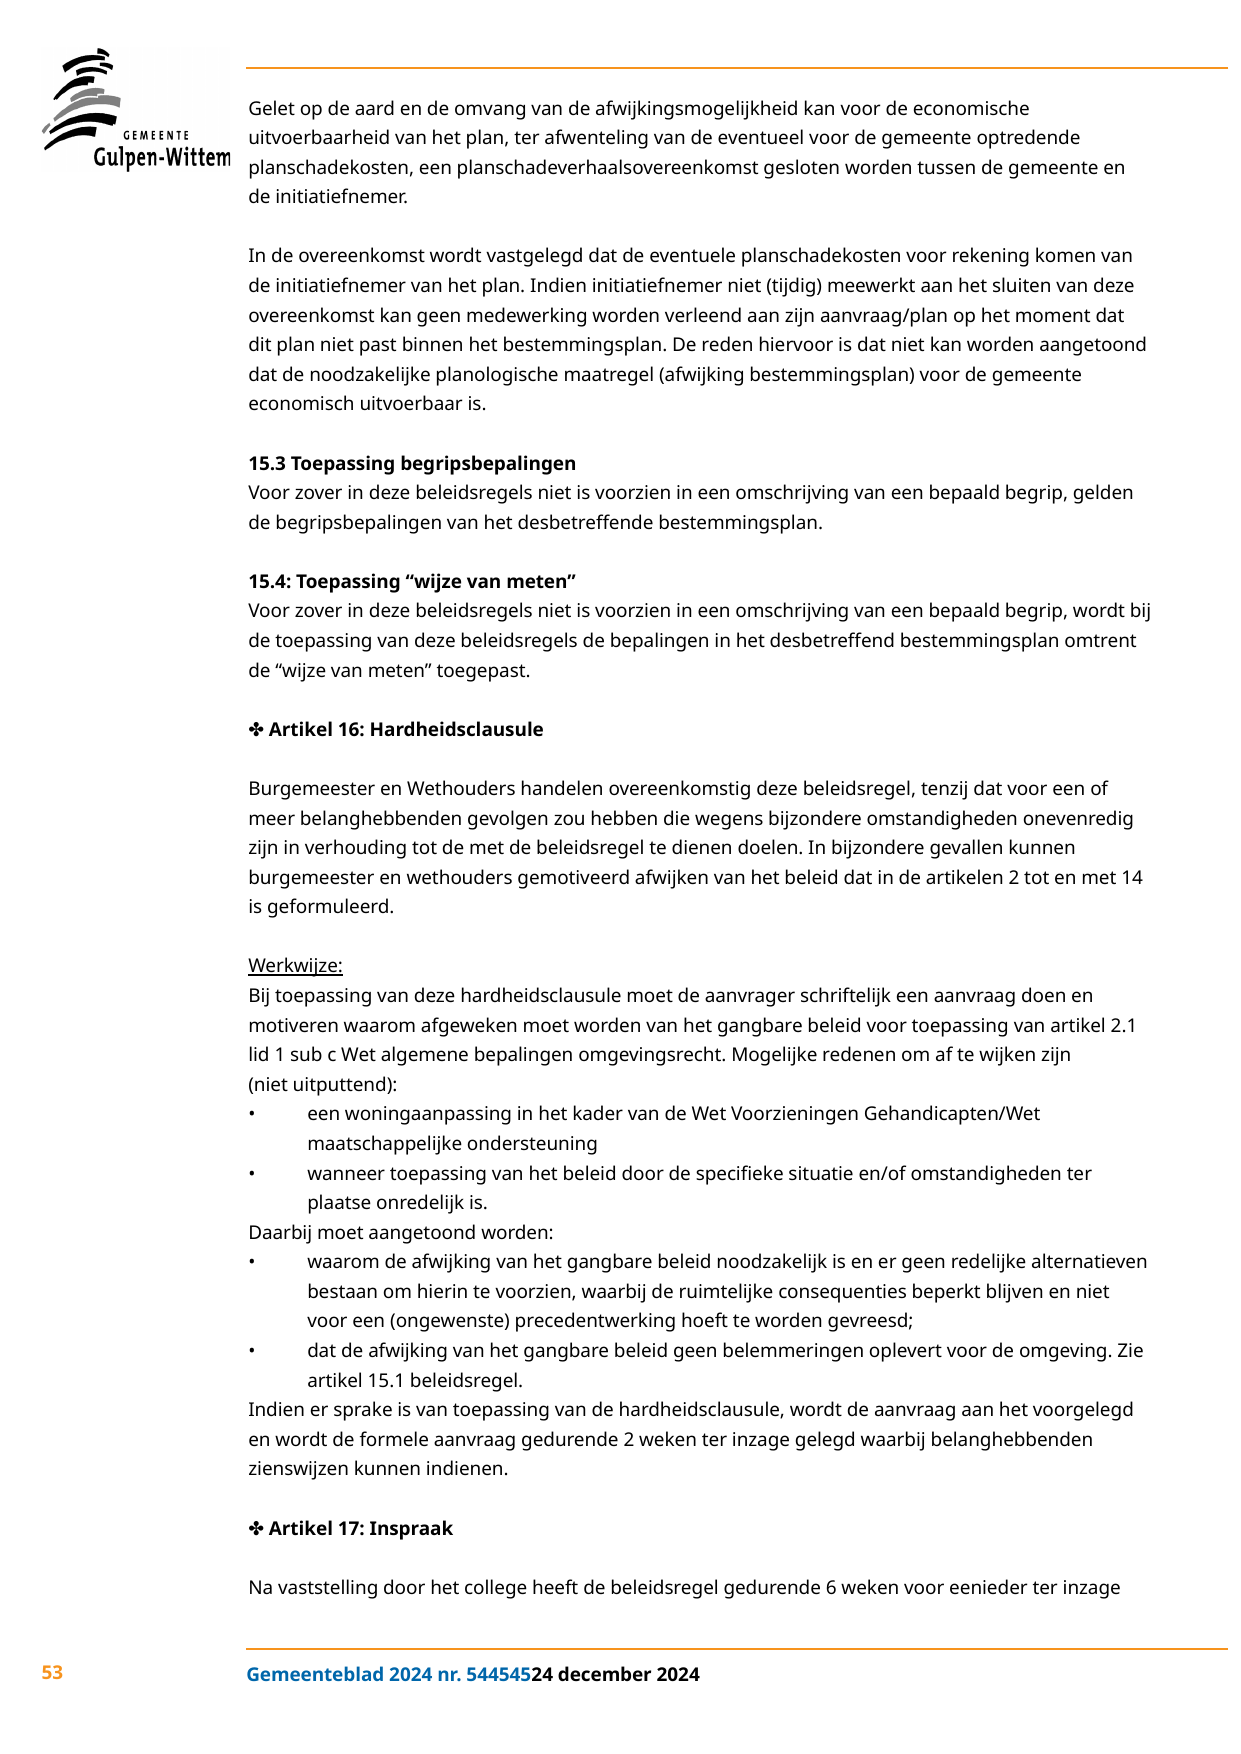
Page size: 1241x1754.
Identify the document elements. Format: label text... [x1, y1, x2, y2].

text Na vaststelling door het college heeft de beleidsregel gedurende 6 weken voor eenieder ter inzage [248, 1574, 1152, 1600]
list waarom de afwijking van het gangbare beleid noodzakelijk is en er geen redelijke alternatieven bestaan om hierin te voorzien, waarbij de ruimtelijke consequenties beperkt blijven en niet voor een (ongewenste) precedentwerking hoeft te worden gevreesd; [248, 1248, 1152, 1333]
text ✤ Artikel 17: Inspraak [248, 1515, 1152, 1541]
text (niet uitputtend): [248, 1071, 1152, 1097]
list wanneer toepassing van het beleid door de specifieke situatie en/of omstandigheden ter plaatse onredelijk is. [248, 1160, 1152, 1215]
text Indien er sprake is van toepassing van de hardheidsclausule, wordt de aanvraag aan het voorgelegd en wordt de formele aanvraag gedurende 2 weken ter inzage gelegd waarbij belanghebbenden zienswijzen kunnen indienen. [248, 1396, 1152, 1481]
text Voor zover in deze beleidsregels niet is voorzien in een omschrijving van een bepaald begrip, gelden de begripsbepalingen van het desbetreffende bestemmingsplan. [248, 479, 1152, 535]
text Burgemeester en Wethouders handelen overeenkomstig deze beleidsregel, tenzij dat voor een of meer belanghebbenden gevolgen zou hebben die wegens bijzondere omstandigheden onevenredig zijn in verhouding tot de met de beleidsregel te dienen doelen. In bijzondere gevallen kunnen burgemeester en wethouders gemotiveerd afwijken van het beleid dat in de artikelen 2 tot en met 14 is geformuleerd. [248, 775, 1152, 919]
text Bij toepassing van deze hardheidsclausule moet de aanvrager schriftelijk een aanvraag doen en motiveren waarom afgeweken moet worden van het gangbare beleid voor toepassing van artikel 2.1 lid 1 sub c Wet algemene bepalingen omgevingsrecht. Mogelijke redenen om af te wijken zijn [248, 982, 1152, 1067]
text Werkwijze: [248, 953, 1152, 978]
text Daarbij moet aangetoond worden: [248, 1219, 1152, 1245]
text Gelet op de aard en de omvang van de afwijkingsmogelijkheid kan voor de economische uitvoerbaarheid van het plan, ter afwenteling van de eventueel voor de gemeente optredende planschadekosten, een planschadeverhaalsovereenkomst gesloten worden tussen de gemeente en de initiatiefnemer. [248, 95, 1152, 209]
text 15.4: Toepassing “wijze van meten” [248, 568, 1152, 594]
list een woningaanpassing in het kader van de Wet Voorzieningen Gehandicapten/Wet maatschappelijke ondersteuning [248, 1101, 1152, 1156]
picture [41, 47, 231, 172]
text 15.3 Toepassing begripsbepalingen [248, 450, 1152, 476]
text In de overeenkomst wordt vastgelegd dat de eventuele planschadekosten voor rekening komen van de initiatiefnemer van het plan. Indien initiatiefnemer niet (tijdig) meewerkt aan het sluiten van deze overeenkomst kan geen medewerking worden verleend aan zijn aanvraag/plan op het moment dat dit plan niet past binnen het bestemmingsplan. De reden hiervoor is dat niet kan worden aangetoond dat de noodzakelijke planologische maatregel (afwijking bestemmingsplan) voor de gemeente economisch uitvoerbaar is. [248, 243, 1152, 416]
list dat de afwijking van het gangbare beleid geen belemmeringen oplevert voor de omgeving. Zie artikel 15.1 beleidsregel. [248, 1337, 1152, 1393]
text Voor zover in deze beleidsregels niet is voorzien in een omschrijving van een bepaald begrip, wordt bij de toepassing van deze beleidsregels de bepalingen in het desbetreffend bestemmingsplan omtrent de “wijze van meten” toegepast. [248, 598, 1152, 683]
text ✤ Artikel 16: Hardheidsclausule [248, 716, 1152, 742]
